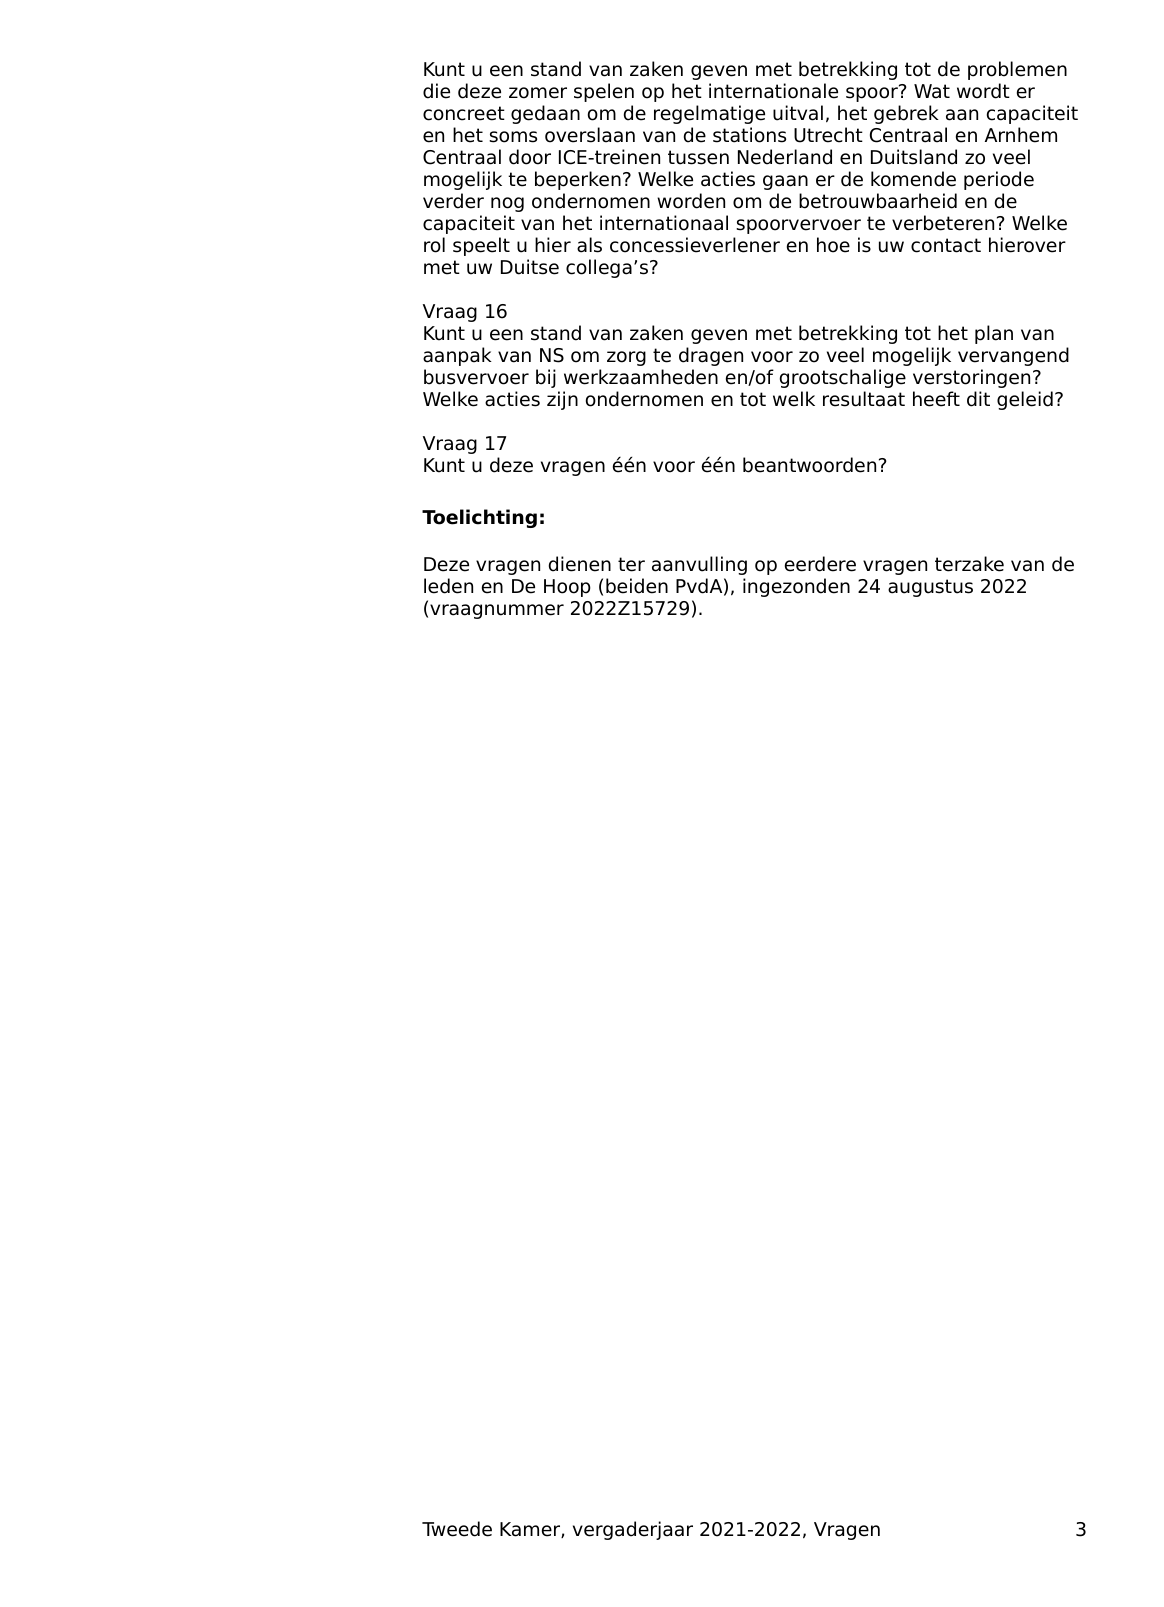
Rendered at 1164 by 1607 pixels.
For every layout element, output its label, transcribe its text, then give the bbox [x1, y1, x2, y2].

text Deze vragen dienen ter aanvulling op eerdere vragen terzake van de leden en De Hoop (beiden PvdA), ingezonden 24 augustus 2022 (vraagnummer 2022Z15729). [422, 554, 1087, 620]
text Vraag 17 [422, 433, 1087, 455]
text Kunt u deze vragen één voor één beantwoorden? [422, 455, 1087, 477]
text Vraag 16 [422, 301, 1087, 323]
subtitle Toelichting: [422, 507, 1087, 529]
text Kunt u een stand van zaken geven met betrekking tot het plan van aanpak van NS om zorg te dragen voor zo veel mogelijk vervangend busvervoer bij werkzaamheden en/of grootschalige verstoringen? Welke acties zijn ondernomen en tot welk resultaat heeft dit geleid? [422, 323, 1087, 411]
text Kunt u een stand van zaken geven met betrekking tot de problemen die deze zomer spelen op het internationale spoor? Wat wordt er concreet gedaan om de regelmatige uitval, het gebrek aan capaciteit en het soms overslaan van de stations Utrecht Centraal en Arnhem Centraal door ICE-treinen tussen Nederland en Duitsland zo veel mogelijk te beperken? Welke acties gaan er de komende periode verder nog ondernomen worden om de betrouwbaarheid en de capaciteit van het internationaal spoorvervoer te verbeteren? Welke rol speelt u hier als concessieverlener en hoe is uw contact hierover met uw Duitse collega’s? [422, 59, 1087, 279]
